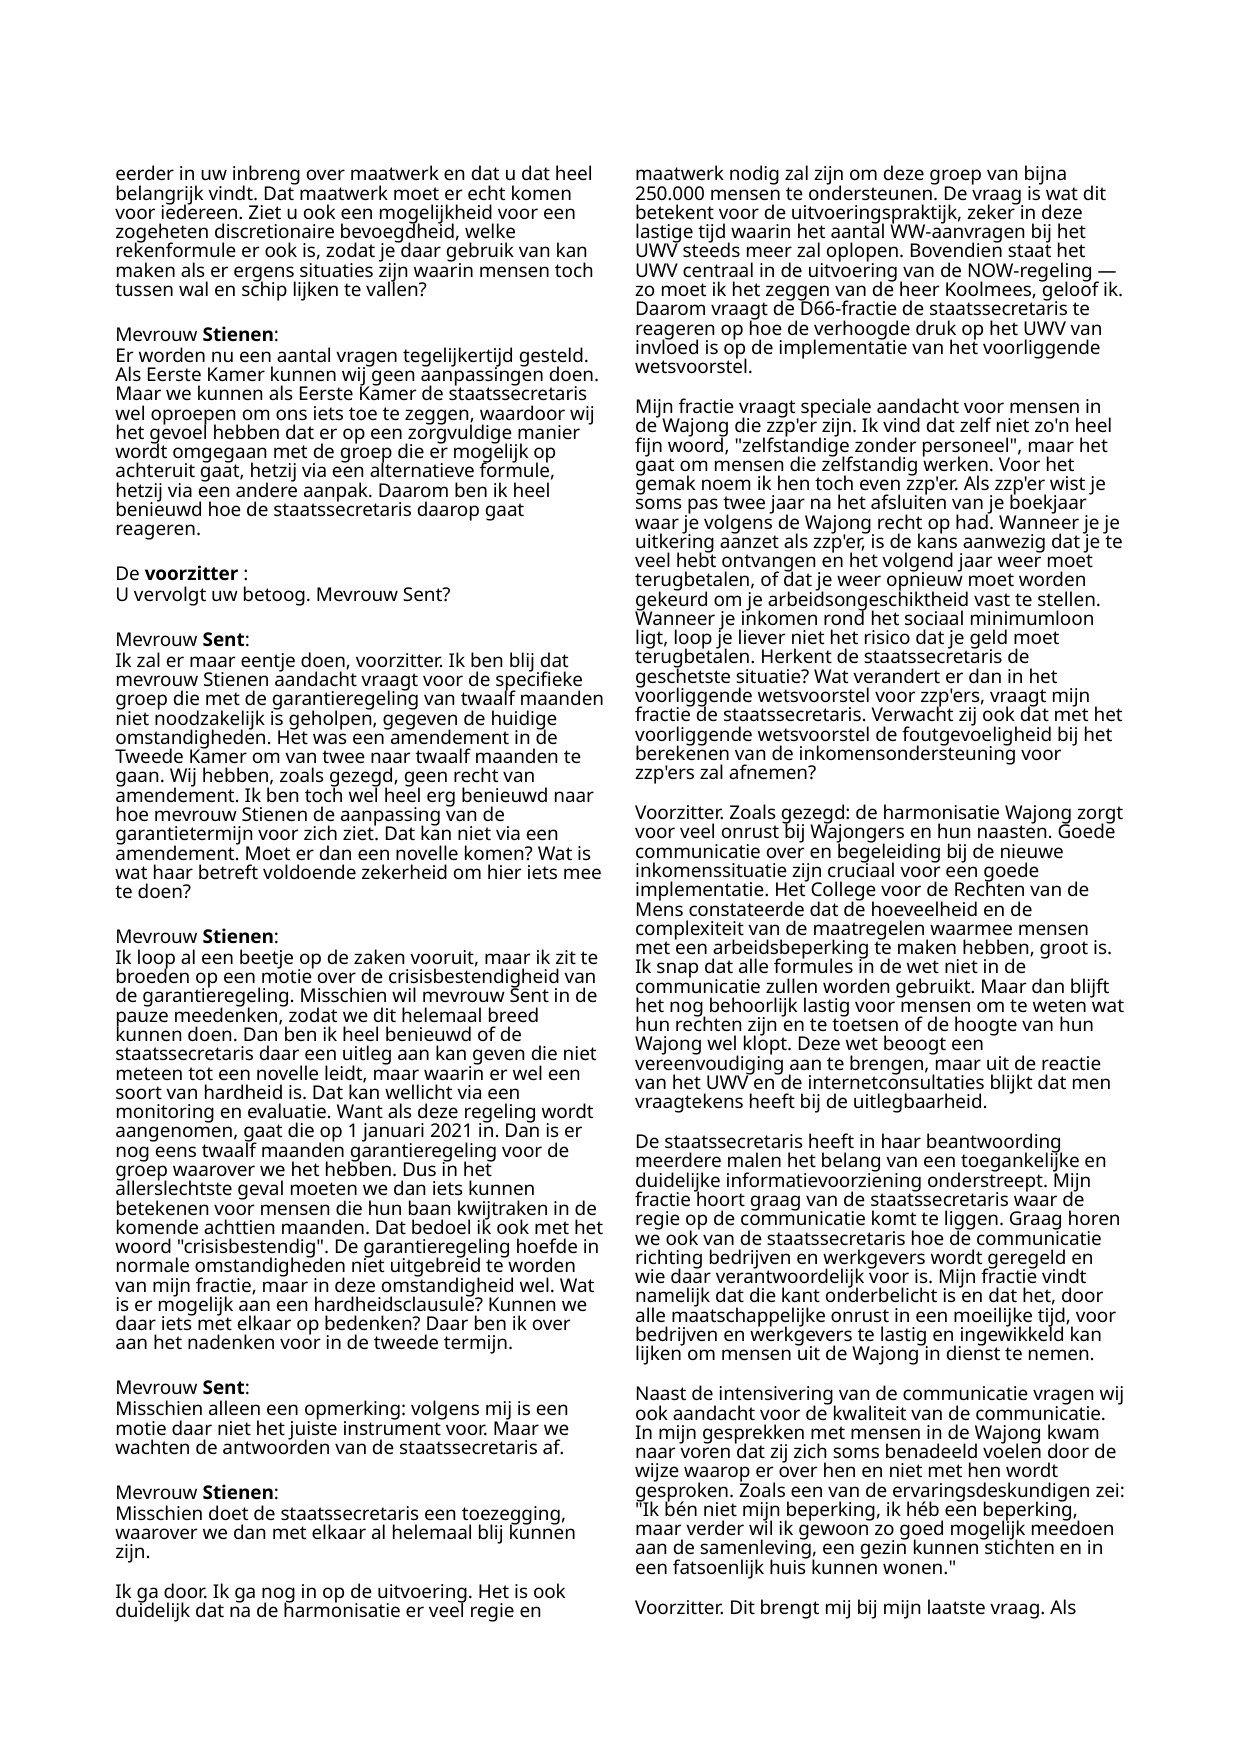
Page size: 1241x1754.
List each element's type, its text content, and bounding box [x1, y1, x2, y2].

text Mevrouw Sent: [115, 1374, 605, 1400]
text Mevrouw Stienen: [115, 923, 605, 949]
text De staatssecretaris heeft in haar beantwoording meerdere malen het belang van een toegankelijke en duidelijke informatievoorziening onderstreept. Mijn fractie hoort graag van de staatssecretaris waar de regie op de communicatie komt te liggen. Graag horen we ook van de staatssecretaris hoe de communicatie richting bedrijven en werkgevers wordt geregeld en wie daar verantwoordelijk voor is. Mijn fractie vindt namelijk dat die kant onderbelicht is en dat het, door alle maatschappelijke onrust in een moeilijke tijd, voor bedrijven en werkgevers te lastig en ingewikkeld kan lijken om mensen uit de Wajong in dienst te nemen. [635, 1133, 1125, 1364]
text maatwerk nodig zal zijn om deze groep van bijna 250.000 mensen te ondersteunen. De vraag is wat dit betekent voor de uitvoeringspraktijk, zeker in deze lastige tijd waarin het aantal WW-aanvragen bij het UWV steeds meer zal oplopen. Bovendien staat het UWV centraal in de uitvoering van de NOW-regeling — zo moet ik het zeggen van de heer Koolmees, geloof ik. Daarom vraagt de D66-fractie de staatssecretaris te reageren op hoe de verhoogde druk op het UWV van invloed is op de implementatie van het voorliggende wetsvoorstel. [635, 165, 1125, 377]
text Er worden nu een aantal vragen tegelijkertijd gesteld. Als Eerste Kamer kunnen wij geen aanpassingen doen. Maar we kunnen als Eerste Kamer de staatssecretaris wel oproepen om ons iets toe te zeggen, waardoor wij het gevoel hebben dat er op een zorgvuldige manier wordt omgegaan met de groep die er mogelijk op achteruit gaat, hetzij via een alternatieve formule, hetzij via een andere aanpak. Daarom ben ik heel benieuwd hoe de staatssecretaris daarop gaat reageren. [115, 347, 605, 539]
text U vervolgt uw betoog. Mevrouw Sent? [115, 586, 605, 605]
text Mijn fractie vraagt speciale aandacht voor mensen in de Wajong die zzp'er zijn. Ik vind dat zelf niet zo'n heel fijn woord, "zelfstandige zonder personeel", maar het gaat om mensen die zelfstandig werken. Voor het gemak noem ik hen toch even zzp'er. Als zzp'er wist je soms pas twee jaar na het afsluiten van je boekjaar waar je volgens de Wajong recht op had. Wanneer je je uitkering aanzet als zzp'er, is de kans aanwezig dat je te veel hebt ontvangen en het volgend jaar weer moet terugbetalen, of dat je weer opnieuw moet worden gekeurd om je arbeidsongeschiktheid vast te stellen. Wanneer je inkomen rond het sociaal minimumloon ligt, loop je liever niet het risico dat je geld moet terugbetalen. Herkent de staatssecretaris de geschetste situatie? Wat verandert er dan in het voorliggende wetsvoorstel voor zzp'ers, vraagt mijn fractie de staatssecretaris. Verwacht zij ook dat met het voorliggende wetsvoorstel de foutgevoeligheid bij het berekenen van de inkomensondersteuning voor zzp'ers zal afnemen? [635, 398, 1125, 783]
text eerder in uw inbreng over maatwerk en dat u dat heel belangrijk vindt. Dat maatwerk moet er echt komen voor iedereen. Ziet u ook een mogelijkheid voor een zogeheten discretionaire bevoegdheid, welke rekenformule er ook is, zodat je daar gebruik van kan maken als er ergens situaties zijn waarin mensen toch tussen wal en schip lijken te vallen? [115, 165, 605, 300]
text De voorzitter : [115, 560, 605, 586]
text Mevrouw Stienen: [115, 321, 605, 347]
text Naast de intensivering van de communicatie vragen wij ook aandacht voor de kwaliteit van de communicatie. In mijn gesprekken met mensen in de Wajong kwam naar voren dat zij zich soms benadeeld voelen door de wijze waarop er over hen en niet met hen wordt gesproken. Zoals een van de ervaringsdeskundigen zei: "Ik bén niet mijn beperking, ik héb een beperking, maar verder wil ik gewoon zo goed mogelijk meedoen aan de samenleving, een gezin kunnen stichten en in een fatsoenlijk huis kunnen wonen." [635, 1385, 1125, 1578]
text Ik ga door. Ik ga nog in op de uitvoering. Het is ook duidelijk dat na de harmonisatie er veel regie en [115, 1583, 605, 1622]
text Voorzitter. Zoals gezegd: de harmonisatie Wajong zorgt voor veel onrust bij Wajongers en hun naasten. Goede communicatie over en begeleiding bij de nieuwe inkomenssituatie zijn cruciaal voor een goede implementatie. Het College voor de Rechten van de Mens constateerde dat de hoeveelheid en de complexiteit van de maatregelen waarmee mensen met een arbeidsbeperking te maken hebben, groot is. Ik snap dat alle formules in de wet niet in de communicatie zullen worden gebruikt. Maar dan blijft het nog behoorlijk lastig voor mensen om te weten wat hun rechten zijn en te toetsen of de hoogte van hun Wajong wel klopt. Deze wet beoogt een vereenvoudiging aan te brengen, maar uit de reactie van het UWV en de internetconsultaties blijkt dat men vraagtekens heeft bij de uitlegbaarheid. [635, 804, 1125, 1112]
text Misschien alleen een opmerking: volgens mij is een motie daar niet het juiste instrument voor. Maar we wachten de antwoorden van de staatssecretaris af. [115, 1400, 605, 1458]
text Mevrouw Sent: [115, 626, 605, 652]
text Misschien doet de staatssecretaris een toezegging, waarover we dan met elkaar al helemaal blij kunnen zijn. [115, 1504, 605, 1562]
text Ik loop al een beetje op de zaken vooruit, maar ik zit te broeden op een motie over de crisisbestendigheid van de garantieregeling. Misschien wil mevrouw Sent in de pauze meedenken, zodat we dit helemaal breed kunnen doen. Dan ben ik heel benieuwd of de staatssecretaris daar een uitleg aan kan geven die niet meteen tot een novelle leidt, maar waarin er wel een soort van hardheid is. Dat kan wellicht via een monitoring en evaluatie. Want als deze regeling wordt aangenomen, gaat die op 1 januari 2021 in. Dan is er nog eens twaalf maanden garantieregeling voor de groep waarover we het hebben. Dus in het allerslechtste geval moeten we dan iets kunnen betekenen voor mensen die hun baan kwijtraken in de komende achttien maanden. Dat bedoel ik ook met het woord "crisisbestendig". De garantieregeling hoefde in normale omstandigheden niet uitgebreid te worden van mijn fractie, maar in deze omstandigheid wel. Wat is er mogelijk aan een hardheidsclausule? Kunnen we daar iets met elkaar op bedenken? Daar ben ik over aan het nadenken voor in de tweede termijn. [115, 949, 605, 1354]
text Voorzitter. Dit brengt mij bij mijn laatste vraag. Als [635, 1599, 1125, 1618]
text Mevrouw Stienen: [115, 1479, 605, 1504]
text Ik zal er maar eentje doen, voorzitter. Ik ben blij dat mevrouw Stienen aandacht vraagt voor de specifieke groep die met de garantieregeling van twaalf maanden niet noodzakelijk is geholpen, gegeven de huidige omstandigheden. Het was een amendement in de Tweede Kamer om van twee naar twaalf maanden te gaan. Wij hebben, zoals gezegd, geen recht van amendement. Ik ben toch wel heel erg benieuwd naar hoe mevrouw Stienen de aanpassing van de garantietermijn voor zich ziet. Dat kan niet via een amendement. Moet er dan een novelle komen? Wat is wat haar betreft voldoende zekerheid om hier iets mee te doen? [115, 652, 605, 902]
